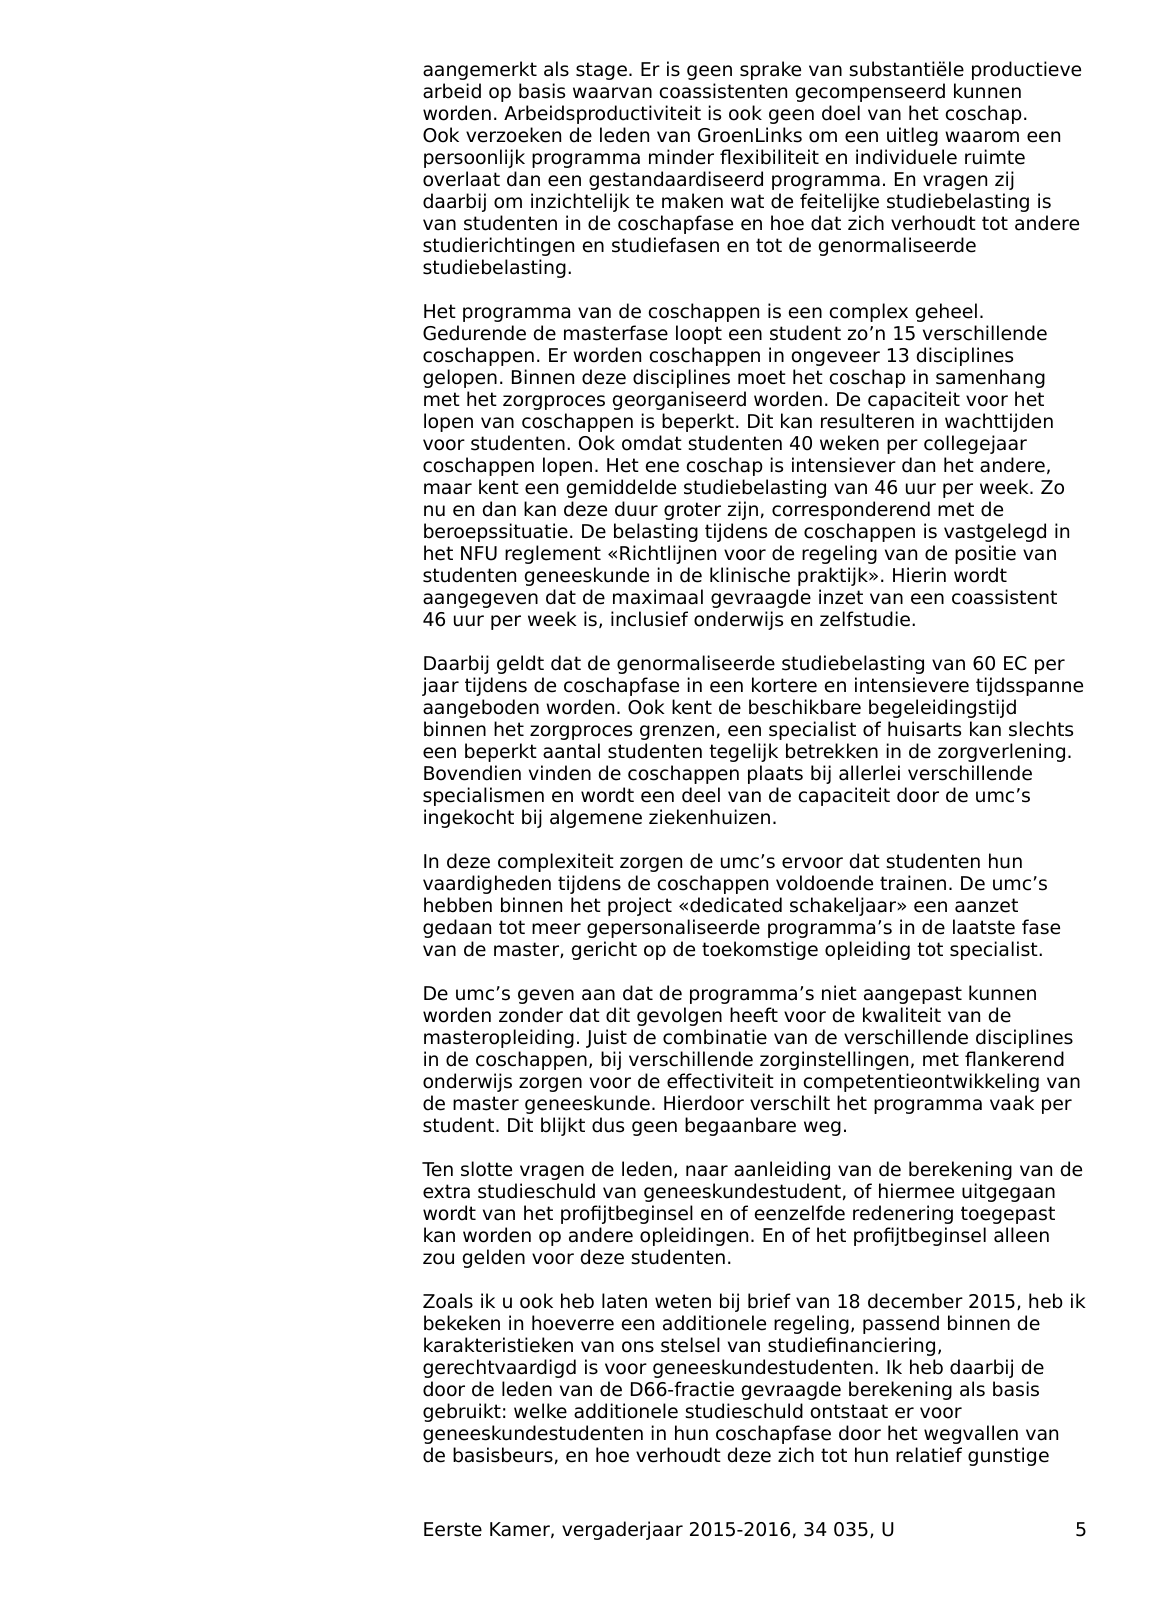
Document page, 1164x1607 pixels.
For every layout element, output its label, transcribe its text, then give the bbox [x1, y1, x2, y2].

text Ten slotte vragen de leden, naar aanleiding van de berekening van de extra studieschuld van geneeskundestudent, of hiermee uitgegaan wordt van het profijtbeginsel en of eenzelfde redenering toegepast kan worden op andere opleidingen. En of het profijtbeginsel alleen zou gelden voor deze studenten. [422, 1159, 1087, 1269]
text Daarbij geldt dat de genormaliseerde studiebelasting van 60 EC per jaar tijdens de coschapfase in een kortere en intensievere tijdsspanne aangeboden worden. Ook kent de beschikbare begeleidingstijd binnen het zorgproces grenzen, een specialist of huisarts kan slechts een beperkt aantal studenten tegelijk betrekken in de zorgverlening. Bovendien vinden de coschappen plaats bij allerlei verschillende specialismen en wordt een deel van de capaciteit door de umc’s ingekocht bij algemene ziekenhuizen. [422, 653, 1087, 829]
text Ook verzoeken de leden van GroenLinks om een uitleg waarom een persoonlijk programma minder flexibiliteit en individuele ruimte overlaat dan een gestandaardiseerd programma. En vragen zij daarbij om inzichtelijk te maken wat de feitelijke studiebelasting is van studenten in de coschapfase en hoe dat zich verhoudt tot andere studierichtingen en studiefasen en tot de genormaliseerde studiebelasting. [422, 125, 1087, 279]
text aangemerkt als stage. Er is geen sprake van substantiële productieve arbeid op basis waarvan coassistenten gecompenseerd kunnen worden. Arbeidsproductiviteit is ook geen doel van het coschap. [422, 59, 1087, 125]
text De umc’s geven aan dat de programma’s niet aangepast kunnen worden zonder dat dit gevolgen heeft voor de kwaliteit van de masteropleiding. Juist de combinatie van de verschillende disciplines in de coschappen, bij verschillende zorginstellingen, met flankerend onderwijs zorgen voor de effectiviteit in competentieontwikkeling van de master geneeskunde. Hierdoor verschilt het programma vaak per student. Dit blijkt dus geen begaanbare weg. [422, 983, 1087, 1137]
text Het programma van de coschappen is een complex geheel. Gedurende de masterfase loopt een student zo’n 15 verschillende coschappen. Er worden coschappen in ongeveer 13 disciplines gelopen. Binnen deze disciplines moet het coschap in samenhang met het zorgproces georganiseerd worden. De capaciteit voor het lopen van coschappen is beperkt. Dit kan resulteren in wachttijden voor studenten. Ook omdat studenten 40 weken per collegejaar coschappen lopen. Het ene coschap is intensiever dan het andere, maar kent een gemiddelde studiebelasting van 46 uur per week. Zo nu en dan kan deze duur groter zijn, corresponderend met de beroepssituatie. De belasting tijdens de coschappen is vastgelegd in het NFU reglement «Richtlijnen voor de regeling van de positie van studenten geneeskunde in de klinische praktijk». Hierin wordt aangegeven dat de maximaal gevraagde inzet van een coassistent 46 uur per week is, inclusief onderwijs en zelfstudie. [422, 301, 1087, 631]
text In deze complexiteit zorgen de umc’s ervoor dat studenten hun vaardigheden tijdens de coschappen voldoende trainen. De umc’s hebben binnen het project «dedicated schakeljaar» een aanzet gedaan tot meer gepersonaliseerde programma’s in de laatste fase van de master, gericht op de toekomstige opleiding tot specialist. [422, 851, 1087, 961]
text Zoals ik u ook heb laten weten bij brief van 18 december 2015, heb ik bekeken in hoeverre een additionele regeling, passend binnen de karakteristieken van ons stelsel van studiefinanciering, gerechtvaardigd is voor geneeskundestudenten. Ik heb daarbij de door de leden van de D66-fractie gevraagde berekening als basis gebruikt: welke additionele studieschuld ontstaat er voor geneeskundestudenten in hun coschapfase door het wegvallen van de basisbeurs, en hoe verhoudt deze zich tot hun relatief gunstige [422, 1291, 1087, 1467]
